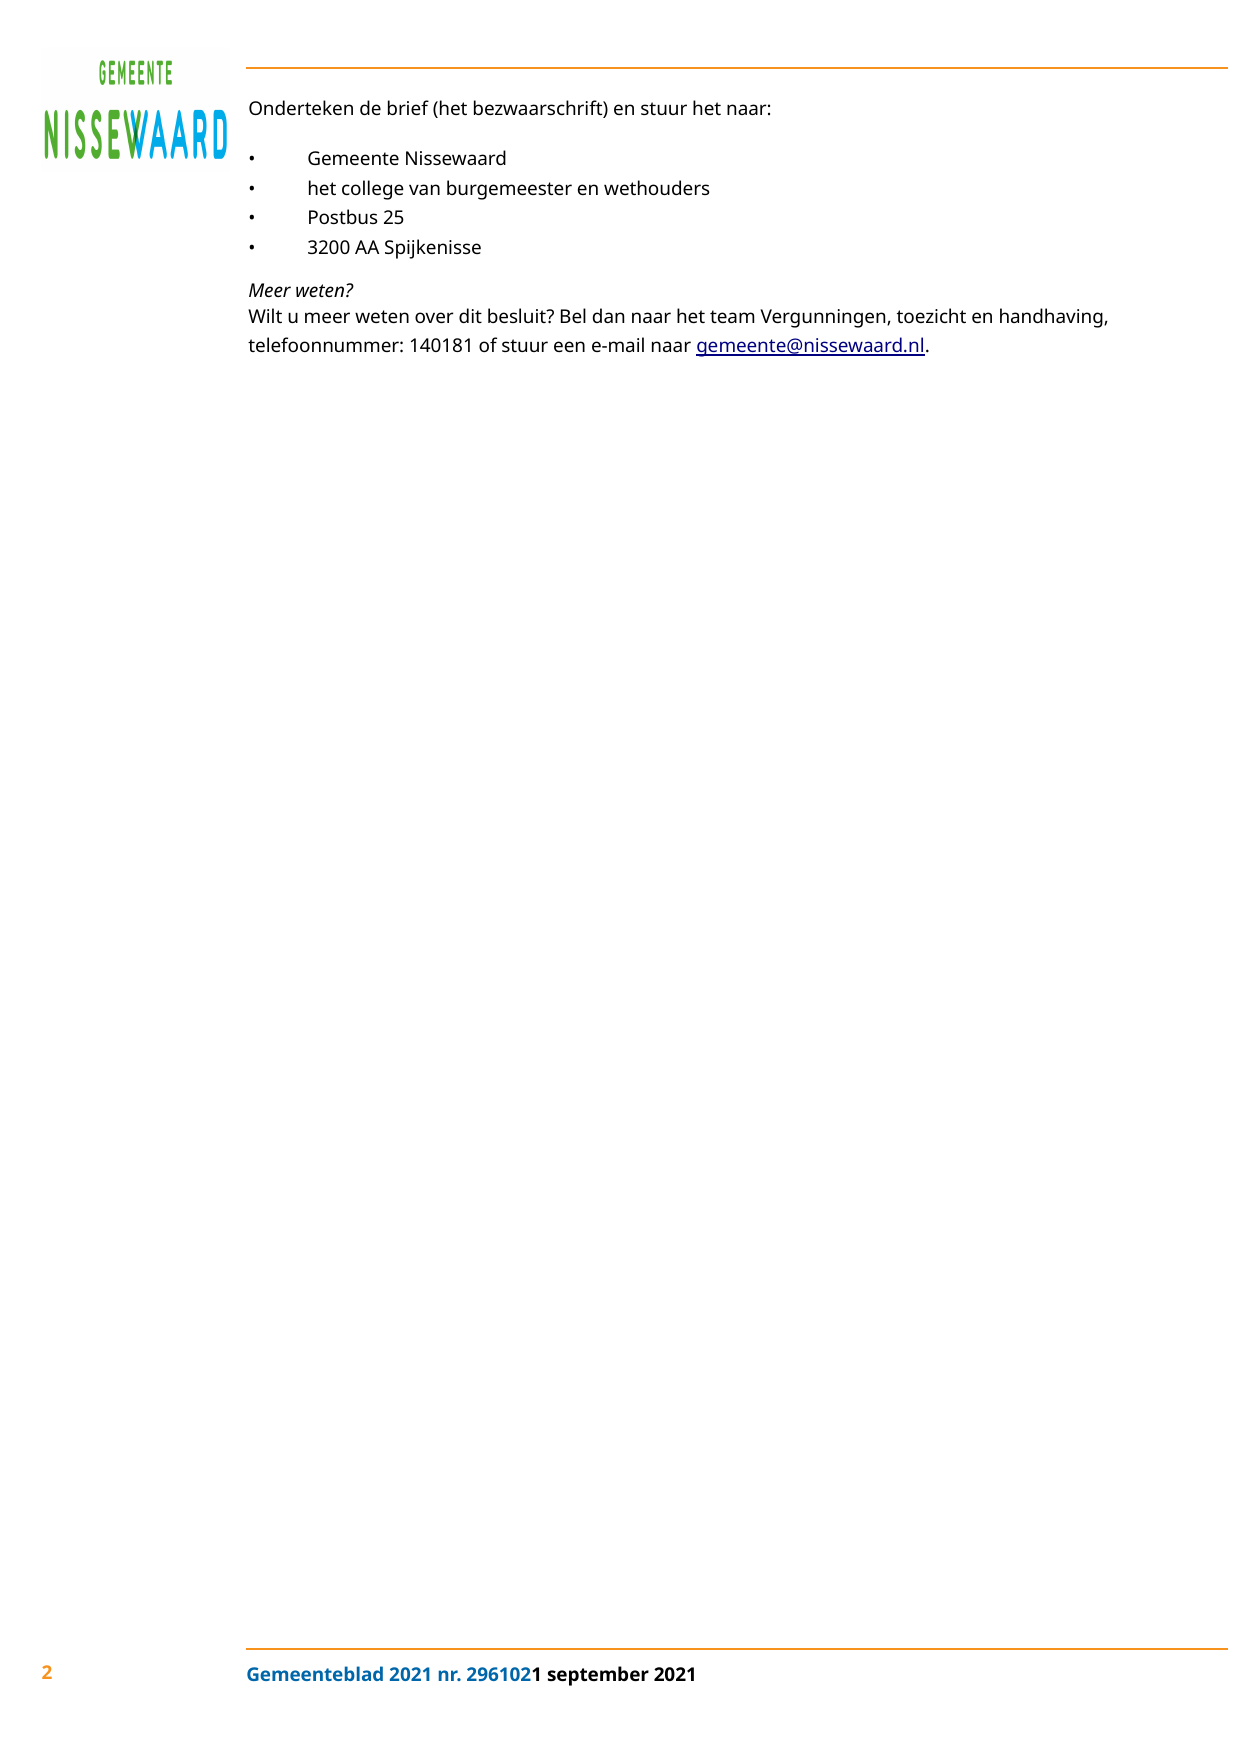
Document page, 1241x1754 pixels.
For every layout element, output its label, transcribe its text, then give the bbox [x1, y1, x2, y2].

text Wilt u meer weten over dit besluit? Bel dan naar het team Vergunningen, toezicht en handhaving, telefoonnummer: 140181 of stuur een e-mail naar gemeente@nissewaard.nl. [248, 303, 1152, 358]
list Postbus 25 [248, 204, 1152, 230]
list 3200 AA Spijkenisse [248, 234, 1152, 260]
text Onderteken de brief (het bezwaarschrift) en stuur het naar: [248, 95, 1152, 121]
list het college van burgemeester en wethouders [248, 175, 1152, 201]
list Gemeente Nissewaard [248, 145, 1152, 171]
picture [41, 47, 231, 172]
text Meer weten? [248, 277, 1152, 303]
